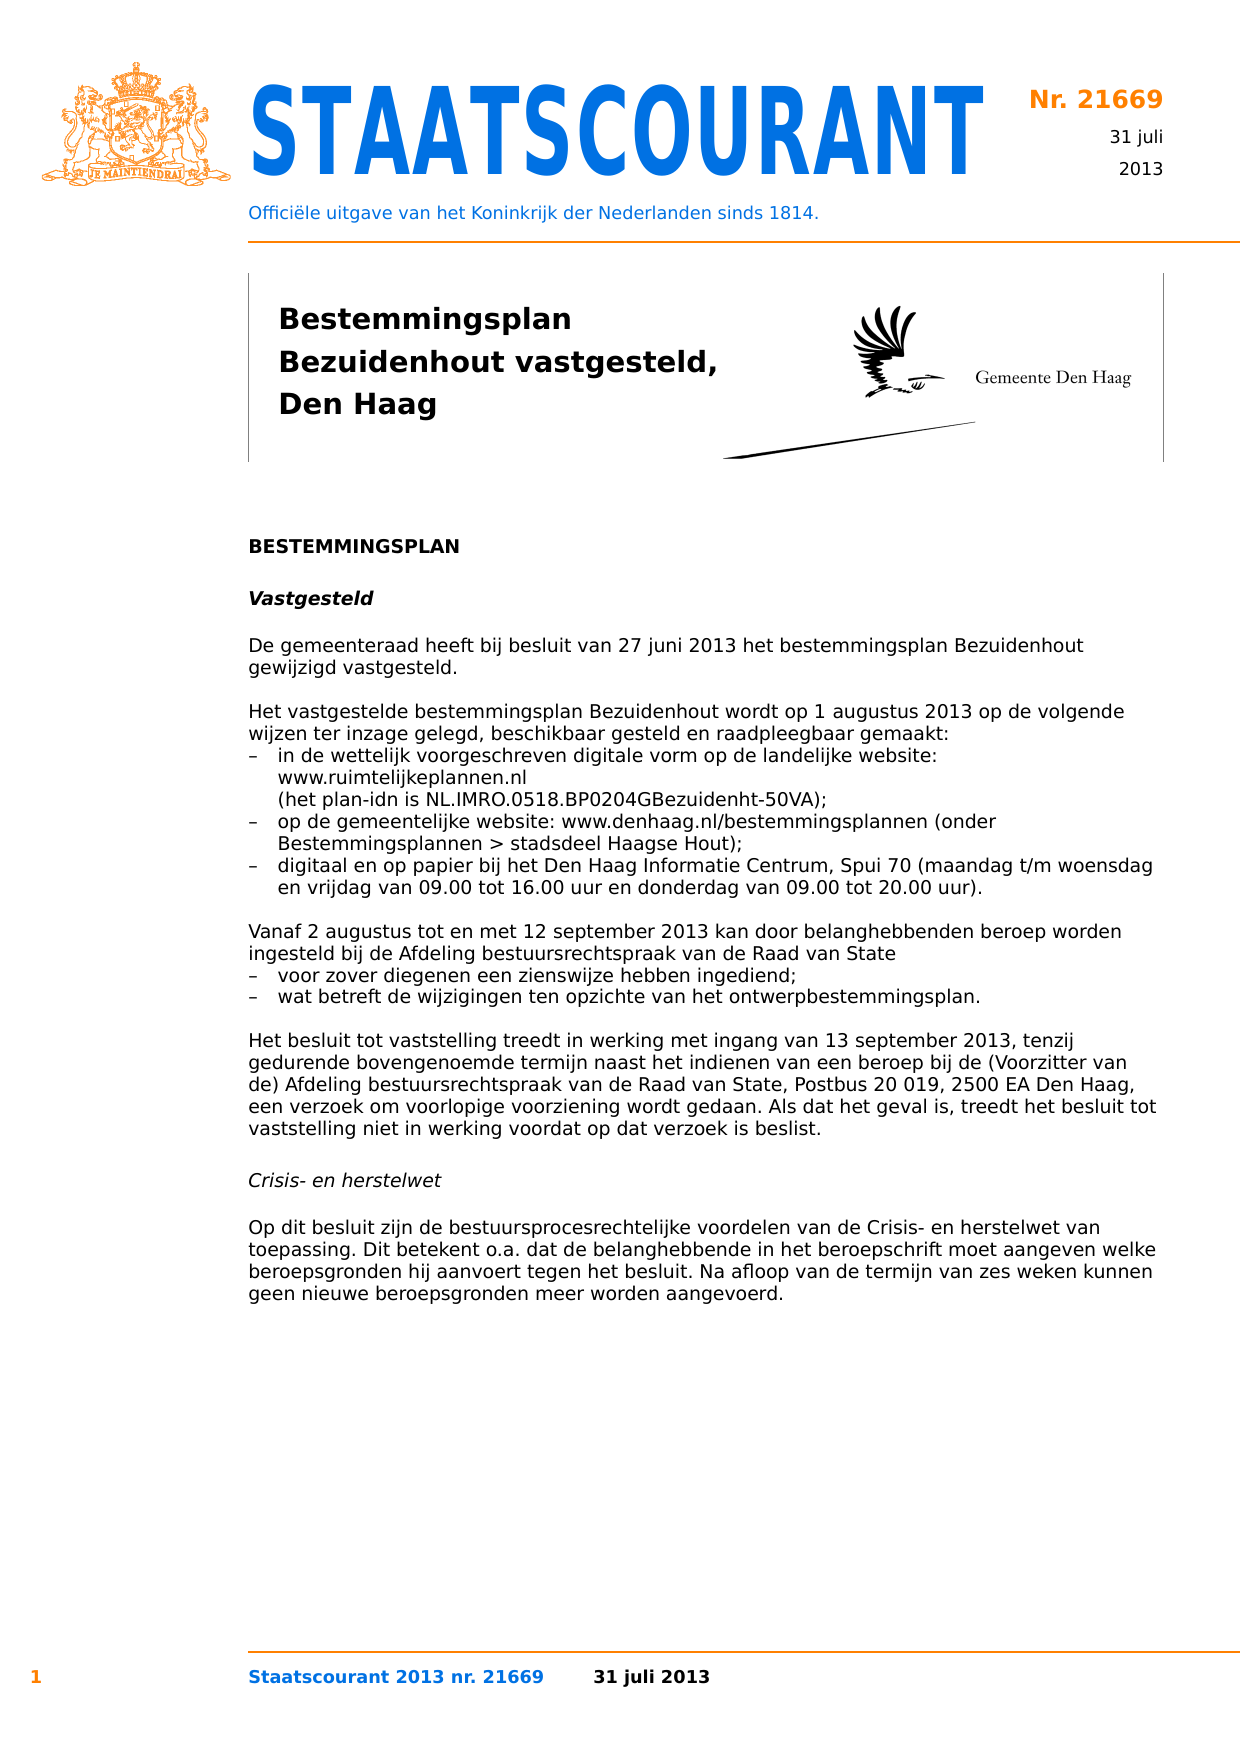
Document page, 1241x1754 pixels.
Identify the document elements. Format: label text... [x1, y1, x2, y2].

table_header [25, 62, 248, 241]
text Vanaf 2 augustus tot en met 12 september 2013 kan door belanghebbenden beroep worden ingesteld bij de Afdeling bestuursrechtspraak van de Raad van State [248, 921, 1163, 964]
subtitle Crisis- en herstelwet [248, 1170, 1163, 1192]
picture [720, 302, 1134, 462]
subtitle Vastgesteld [248, 588, 1163, 610]
table_header Nr. 21669 [998, 62, 1240, 121]
text De gemeenteraad heeft bij besluit van 27 juni 2013 het bestemmingsplan Bezuidenhout gewijzigd vastgesteld. [248, 635, 1163, 679]
table_cell Officiële uitgave van het Koninkrijk der Nederlanden sinds 1814. [248, 203, 1240, 241]
text – voor zover diegenen een zienswijze hebben ingediend; [248, 964, 1163, 986]
subtitle BESTEMMINGSPLAN [248, 536, 1163, 558]
text – in de wettelijk voorgeschreven digitale vorm op de landelijke website: www.ruimtelijkeplannen.nl [248, 745, 1163, 789]
table_cell 2013 [998, 153, 1240, 203]
text Op dit besluit zijn de bestuursprocesrechtelijke voordelen van de Crisis- en herstelwet van toepassing. Dit betekent o.a. dat de belanghebbende in het beroepschrift moet aangeven welke beroepsgronden hij aanvoert tegen het besluit. Na afloop van de termijn van zes weken kunnen geen nieuwe beroepsgronden meer worden aangevoerd. [248, 1217, 1163, 1305]
text Het besluit tot vaststelling treedt in werking met ingang van 13 september 2013, tenzij gedurende bovengenoemde termijn naast het indienen van een beroep bij de (Voorzitter van de) Afdeling bestuursrechtspraak van de Raad van State, Postbus 20 019, 2500 EA Den Haag, een verzoek om voorlopige voorziening wordt gedaan. Als dat het geval is, treedt het besluit tot vaststelling niet in werking voordat op dat verzoek is beslist. [248, 1030, 1163, 1140]
text – wat betreft de wijzigingen ten opzichte van het ontwerpbestemmingsplan. [248, 986, 1163, 1008]
text – digitaal en op papier bij het Den Haag Informatie Centrum, Spui 70 (maandag t/m woensdag en vrijdag van 09.00 tot 16.00 uur en donderdag van 09.00 tot 20.00 uur). [248, 855, 1163, 899]
subtitle Bestemmingsplan Bezuidenhout vastgesteld, Den Haag [249, 273, 1163, 462]
text Het vastgestelde bestemmingsplan Bezuidenhout wordt op 1 augustus 2013 op de volgende wijzen ter inzage gelegd, beschikbaar gesteld en raadpleegbaar gemaakt: [248, 701, 1163, 745]
text (het plan-idn is NL.IMRO.0518.BP0204GBezuidenht-50VA); [277, 789, 1163, 811]
text – op de gemeentelijke website: www.denhaag.nl/bestemmingsplannen (onder Bestemmingsplannen > stadsdeel Haagse Hout); [248, 811, 1163, 855]
table_cell 31 juli [998, 121, 1240, 153]
picture [41, 62, 231, 186]
table_header STAATSCOURANT [248, 62, 998, 203]
